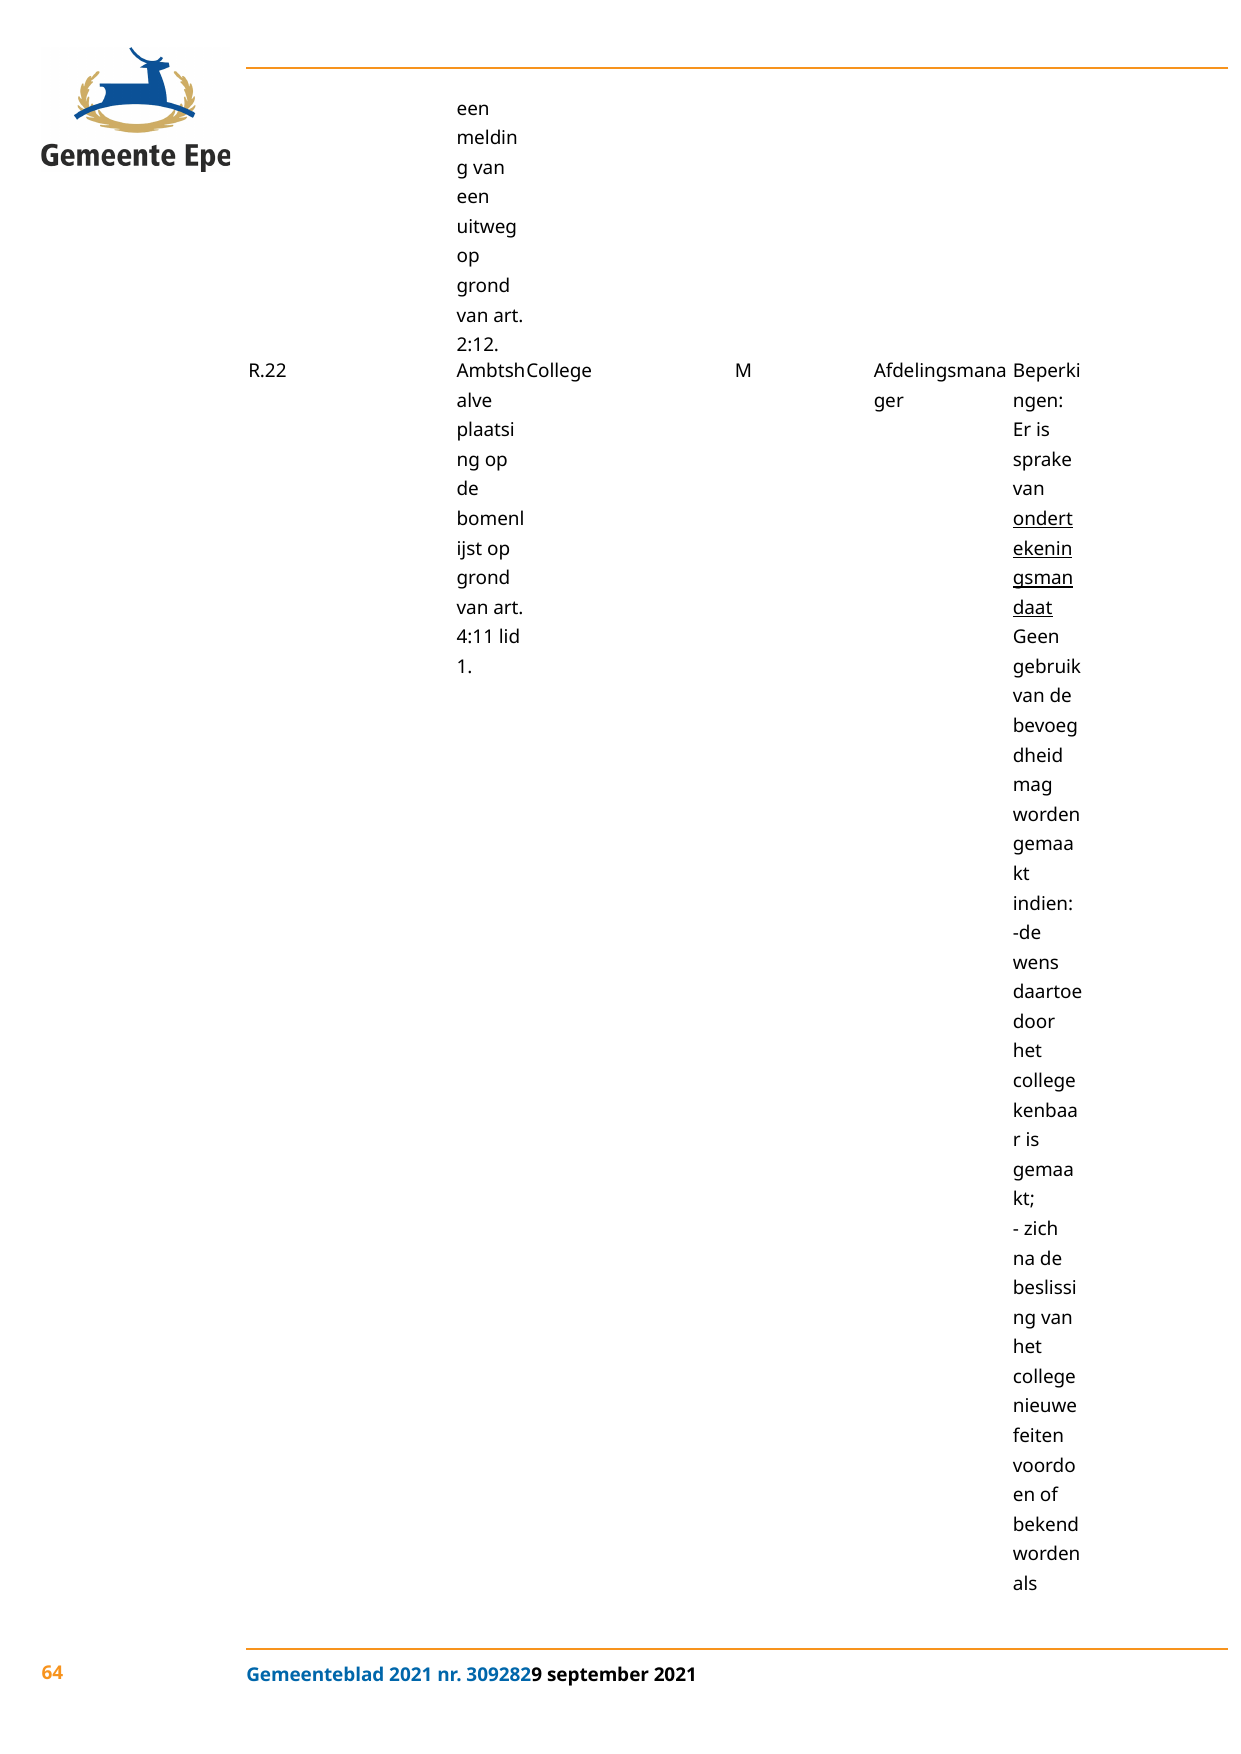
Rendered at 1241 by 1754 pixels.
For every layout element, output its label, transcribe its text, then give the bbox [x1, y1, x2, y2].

table_cell [1082, 357, 1152, 1596]
table_cell Afdelingsmanager [874, 357, 1013, 1596]
table_cell [1013, 95, 1082, 357]
table_cell [874, 95, 1013, 357]
table_cell een melding van een uitweg op grond van art. 2:12. [456, 95, 526, 357]
picture [41, 47, 231, 172]
table_cell Ambtshalve plaatsing op de bomenlijst op grond van art. 4:11 lid 1. [456, 357, 526, 1596]
table_cell [248, 95, 456, 357]
table_cell [735, 95, 873, 357]
table_cell [526, 95, 734, 357]
table_cell [1082, 95, 1152, 357]
table_cell Beperkingen: Er is sprake van ondertekeningsmandaat Geen gebruik van de bevoegdheid mag worden gemaakt indien: -de wens daartoe door het college kenbaar is gemaakt; - zich na de beslissing van het college nieuwe feiten voordoen of bekend worden als [1013, 357, 1082, 1596]
table_cell R.22 [248, 357, 456, 1596]
table_cell College [526, 357, 734, 1596]
table_cell M [735, 357, 873, 1596]
